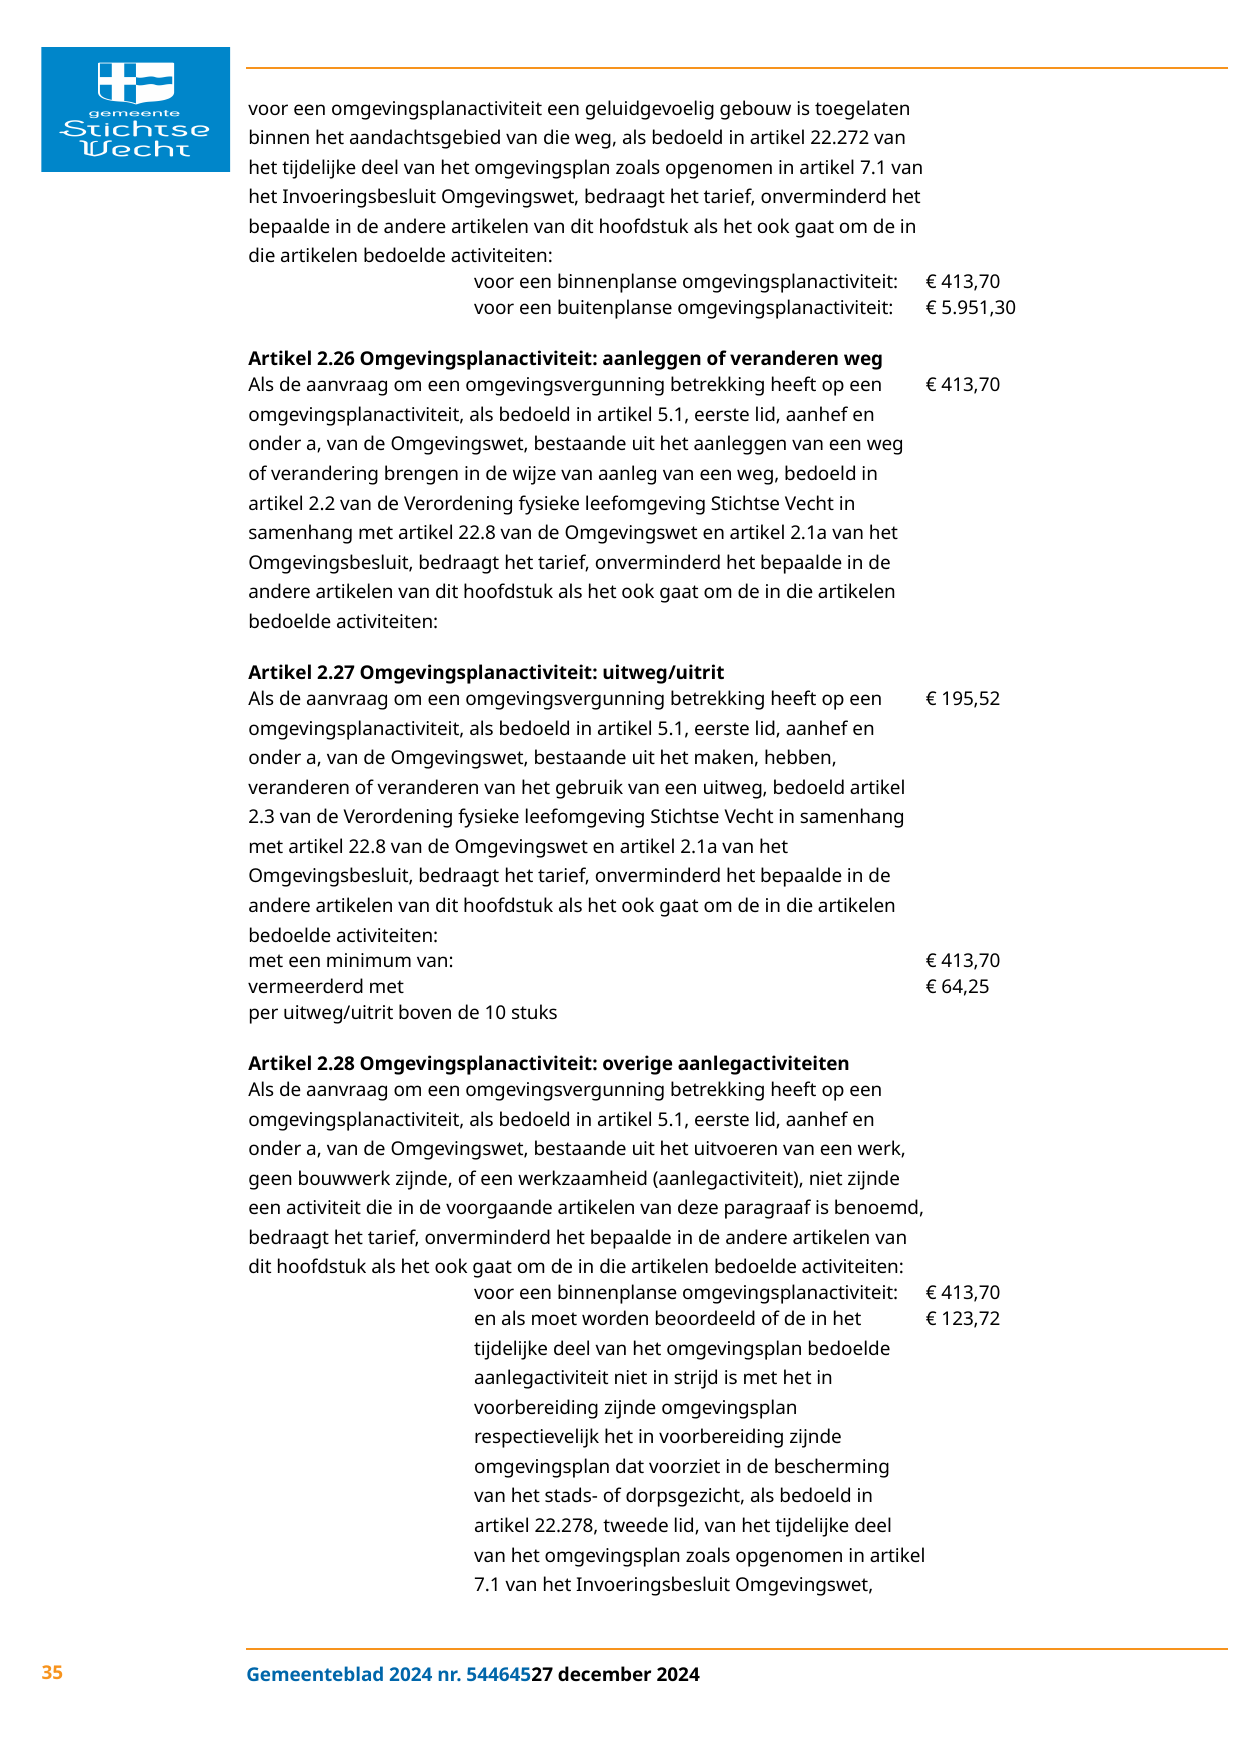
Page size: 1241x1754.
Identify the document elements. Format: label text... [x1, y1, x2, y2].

table_cell Als de aanvraag om een omgevingsvergunning betrekking heeft op een omgevingsplanactiviteit, als bedoeld in artikel 5.1, eerste lid, aanhef en onder a, van de Omgevingswet, bestaande uit het aanleggen van een weg of verandering brengen in de wijze van aanleg van een weg, bedoeld in artikel 2.2 van de Verordening fysieke leefomgeving Stichtse Vecht in samenhang met artikel 22.8 van de Omgevingswet en artikel 2.1a van het Omgevingsbesluit, bedraagt het tarief, onverminderd het bepaalde in de andere artikelen van dit hoofdstuk als het ook gaat om de in die artikelen bedoelde activiteiten: [248, 371, 926, 634]
table_cell € 64,25 [926, 973, 1152, 999]
table_cell Als de aanvraag om een omgevingsvergunning betrekking heeft op een omgevingsplanactiviteit, als bedoeld in artikel 5.1, eerste lid, aanhef en onder a, van de Omgevingswet, bestaande uit het maken, hebben, veranderen of veranderen van het gebruik van een uitweg, bedoeld artikel 2.3 van de Verordening fysieke leefomgeving Stichtse Vecht in samenhang met artikel 22.8 van de Omgevingswet en artikel 2.1a van het Omgevingsbesluit, bedraagt het tarief, onverminderd het bepaalde in de andere artikelen van dit hoofdstuk als het ook gaat om de in die artikelen bedoelde activiteiten: [248, 685, 926, 948]
table_cell [926, 95, 1152, 268]
table_cell [248, 269, 474, 294]
table_cell vermeerderd met [248, 973, 926, 999]
table_cell en als moet worden beoordeeld of de in het tijdelijke deel van het omgevingsplan bedoelde aanlegactiviteit niet in strijd is met het in voorbereiding zijnde omgevingsplan respectievelijk het in voorbereiding zijnde omgevingsplan dat voorziet in de bescherming van het stads- of dorpsgezicht, als bedoeld in artikel 22.278, tweede lid, van het tijdelijke deel van het omgevingsplan zoals opgenomen in artikel 7.1 van het Invoeringsbesluit Omgevingswet, [474, 1305, 926, 1597]
table_cell [248, 1305, 474, 1597]
table_cell € 5.951,30 [926, 294, 1152, 320]
table_cell [926, 1025, 1152, 1051]
table_cell [248, 294, 474, 320]
table_cell [926, 999, 1152, 1025]
table_cell [926, 1076, 1152, 1279]
table_cell [474, 320, 926, 346]
table_cell € 195,52 [926, 685, 1152, 948]
table_cell € 123,72 [926, 1305, 1152, 1597]
table_cell voor een binnenplanse omgevingsplanactiviteit: [474, 269, 926, 294]
table_cell € 413,70 [926, 371, 1152, 634]
table_cell [926, 346, 1152, 371]
picture [137, 63, 174, 103]
table_cell voor een binnenplanse omgevingsplanactiviteit: [474, 1280, 926, 1305]
table_cell Artikel 2.28 Omgevingsplanactiviteit: overige aanlegactiviteiten [248, 1051, 926, 1076]
table_cell voor een buitenplanse omgevingsplanactiviteit: [474, 294, 926, 320]
picture [99, 63, 135, 101]
table_cell € 413,70 [926, 1280, 1152, 1305]
table_cell [248, 634, 926, 659]
table_cell € 413,70 [926, 948, 1152, 973]
table_cell [926, 1051, 1152, 1076]
table_cell [248, 320, 474, 346]
table_cell [248, 1025, 926, 1051]
table_cell [926, 660, 1152, 685]
table_cell Als de aanvraag om een omgevingsvergunning betrekking heeft op een omgevingsplanactiviteit, als bedoeld in artikel 5.1, eerste lid, aanhef en onder a, van de Omgevingswet, bestaande uit het uitvoeren van een werk, geen bouwwerk zijnde, of een werkzaamheid (aanlegactiviteit), niet zijnde een activiteit die in de voorgaande artikelen van deze paragraaf is benoemd, bedraagt het tarief, onverminderd het bepaalde in de andere artikelen van dit hoofdstuk als het ook gaat om de in die artikelen bedoelde activiteiten: [248, 1076, 926, 1279]
table_cell voor een omgevingsplanactiviteit een geluidgevoelig gebouw is toegelaten binnen het aandachtsgebied van die weg, als bedoeld in artikel 22.272 van het tijdelijke deel van het omgevingsplan zoals opgenomen in artikel 7.1 van het Invoeringsbesluit Omgevingswet, bedraagt het tarief, onverminderd het bepaalde in de andere artikelen van dit hoofdstuk als het ook gaat om de in die artikelen bedoelde activiteiten: [248, 95, 926, 268]
table_cell [248, 1280, 474, 1305]
table_cell [926, 320, 1152, 346]
table_cell per uitweg/uitrit boven de 10 stuks [248, 999, 926, 1025]
table_cell Artikel 2.26 Omgevingsplanactiviteit: aanleggen of veranderen weg [248, 346, 926, 371]
table_cell met een minimum van: [248, 948, 926, 973]
table_cell € 413,70 [926, 269, 1152, 294]
table_cell [926, 634, 1152, 659]
table_cell Artikel 2.27 Omgevingsplanactiviteit: uitweg/uitrit [248, 660, 926, 685]
